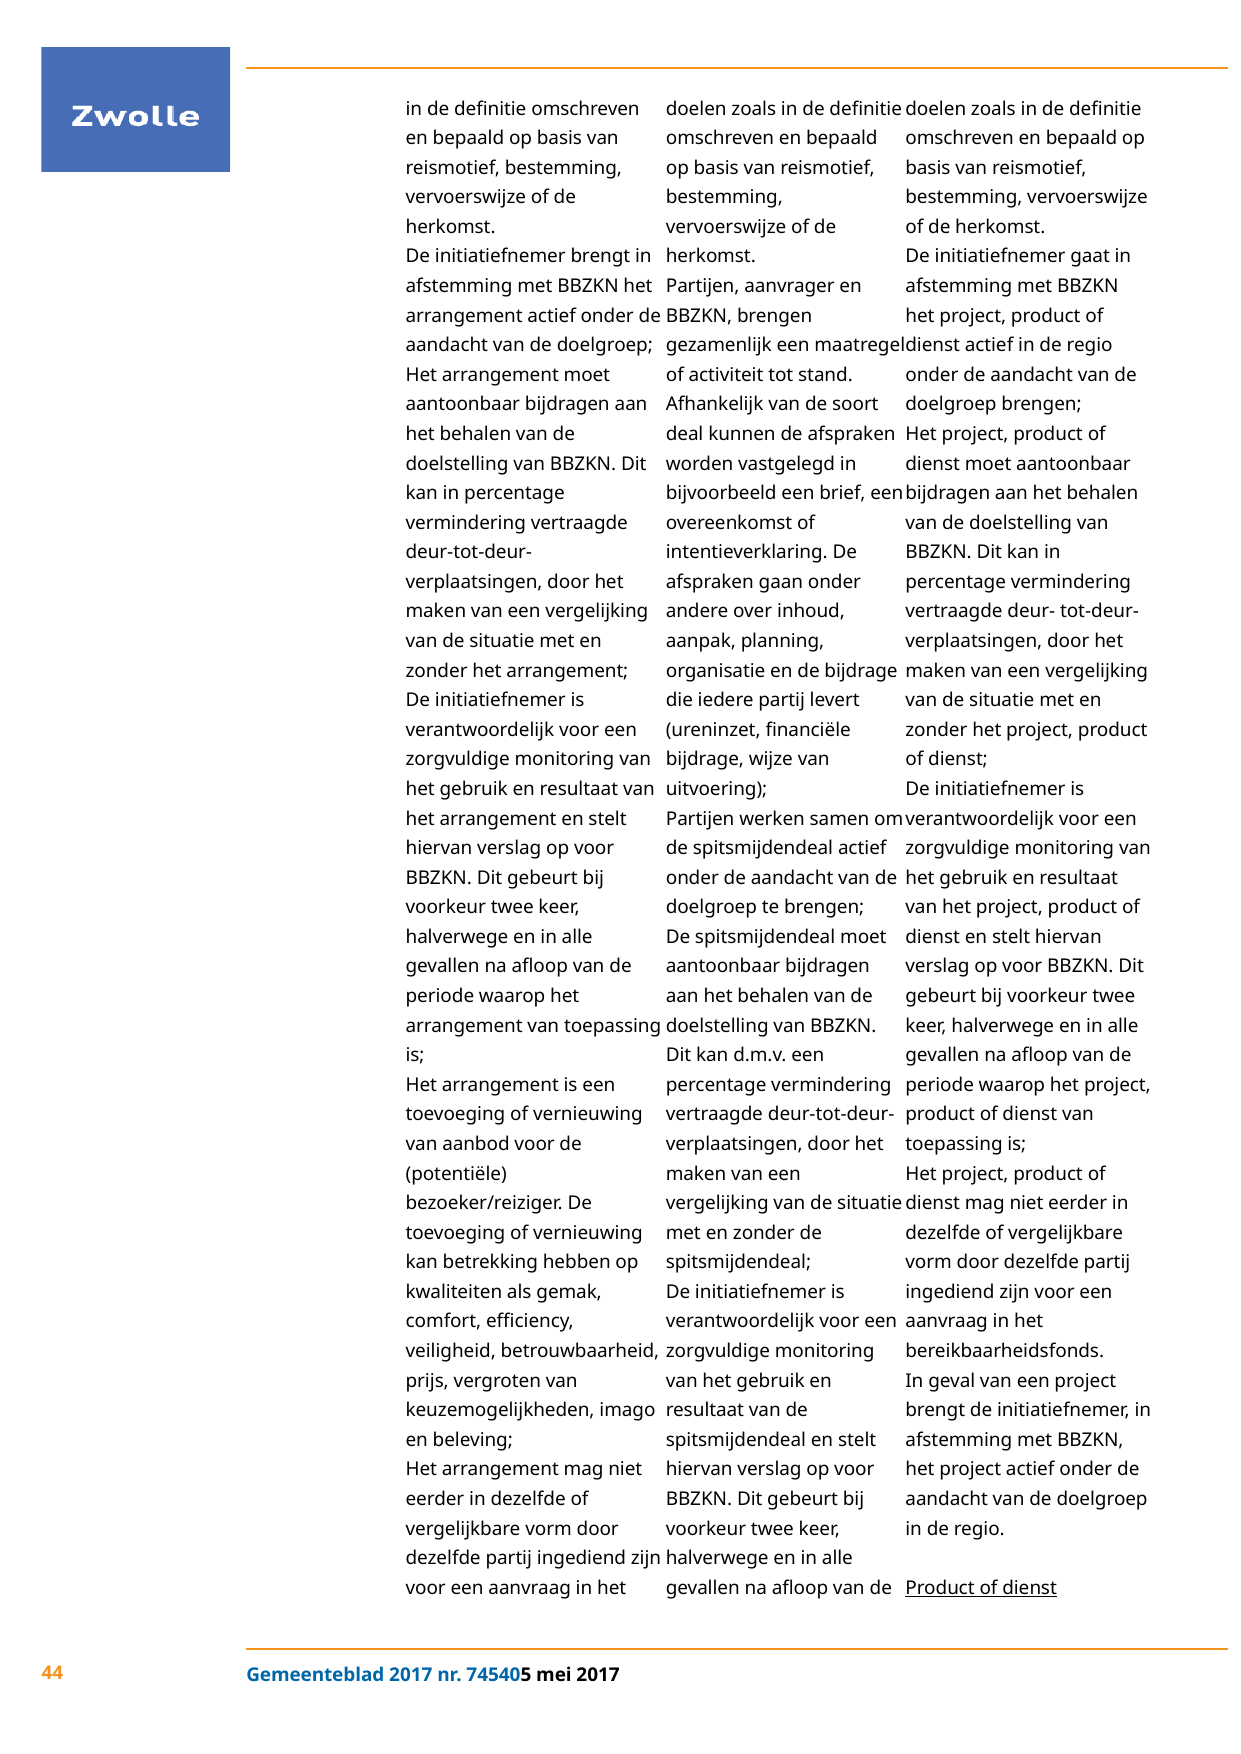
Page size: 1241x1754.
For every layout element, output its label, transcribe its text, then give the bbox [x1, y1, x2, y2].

table_cell doelen zoals in de definitie omschreven en bepaald op basis van reismotief, bestemming, vervoerswijze of de herkomst. Partijen, aanvrager en BBZKN, brengen gezamenlijk een maatregel of activiteit tot stand. Afhankelijk van de soort deal kunnen de afspraken worden vastgelegd in bijvoorbeeld een brief, een overeenkomst of intentieverklaring. De afspraken gaan onder andere over inhoud, aanpak, planning, organisatie en de bijdrage die iedere partij levert (ureninzet, financiële bijdrage, wijze van uitvoering); Partijen werken samen om de spitsmijdendeal actief onder de aandacht van de doelgroep te brengen; De spitsmijdendeal moet aantoonbaar bijdragen aan het behalen van de doelstelling van BBZKN. Dit kan d.m.v. een percentage vermindering vertraagde deur-tot-deur-verplaatsingen, door het maken van een vergelijking van de situatie met en zonder de spitsmijdendeal; De initiatiefnemer is verantwoordelijk voor een zorgvuldige monitoring van het gebruik en resultaat van de spitsmijdendeal en stelt hiervan verslag op voor BBZKN. Dit gebeurt bij voorkeur twee keer, halverwege en in alle gevallen na afloop van de [666, 95, 905, 1600]
table_cell in de definitie omschreven en bepaald op basis van reismotief, bestemming, vervoerswijze of de herkomst. De initiatiefnemer brengt in afstemming met BBZKN het arrangement actief onder de aandacht van de doelgroep; Het arrangement moet aantoonbaar bijdragen aan het behalen van de doelstelling van BBZKN. Dit kan in percentage vermindering vertraagde deur-tot-deur-verplaatsingen, door het maken van een vergelijking van de situatie met en zonder het arrangement; De initiatiefnemer is verantwoordelijk voor een zorgvuldige monitoring van het gebruik en resultaat van het arrangement en stelt hiervan verslag op voor BBZKN. Dit gebeurt bij voorkeur twee keer, halverwege en in alle gevallen na afloop van de periode waarop het arrangement van toepassing is; Het arrangement is een toevoeging of vernieuwing van aanbod voor de (potentiële) bezoeker/reiziger. De toevoeging of vernieuwing kan betrekking hebben op kwaliteiten als gemak, comfort, efficiency, veiligheid, betrouwbaarheid, prijs, vergroten van keuzemogelijkheden, imago en beleving; Het arrangement mag niet eerder in dezelfde of vergelijkbare vorm door dezelfde partij ingediend zijn voor een aanvraag in het [405, 95, 666, 1600]
picture [41, 47, 231, 172]
table_cell [248, 95, 405, 1600]
table_cell doelen zoals in de definitie omschreven en bepaald op basis van reismotief, bestemming, vervoerswijze of de herkomst. De initiatiefnemer gaat in afstemming met BBZKN het project, product of dienst actief in de regio onder de aandacht van de doelgroep brengen; Het project, product of dienst moet aantoonbaar bijdragen aan het behalen van de doelstelling van BBZKN. Dit kan in percentage vermindering vertraagde deur- tot-deur-verplaatsingen, door het maken van een vergelijking van de situatie met en zonder het project, product of dienst; De initiatiefnemer is verantwoordelijk voor een zorgvuldige monitoring van het gebruik en resultaat van het project, product of dienst en stelt hiervan verslag op voor BBZKN. Dit gebeurt bij voorkeur twee keer, halverwege en in alle gevallen na afloop van de periode waarop het project, product of dienst van toepassing is; Het project, product of dienst mag niet eerder in dezelfde of vergelijkbare vorm door dezelfde partij ingediend zijn voor een aanvraag in het bereikbaarheidsfonds. In geval van een project brengt de initiatiefnemer, in afstemming met BBZKN, het project actief onder de aandacht van de doelgroep in de regio. Product of dienst [905, 95, 1152, 1600]
